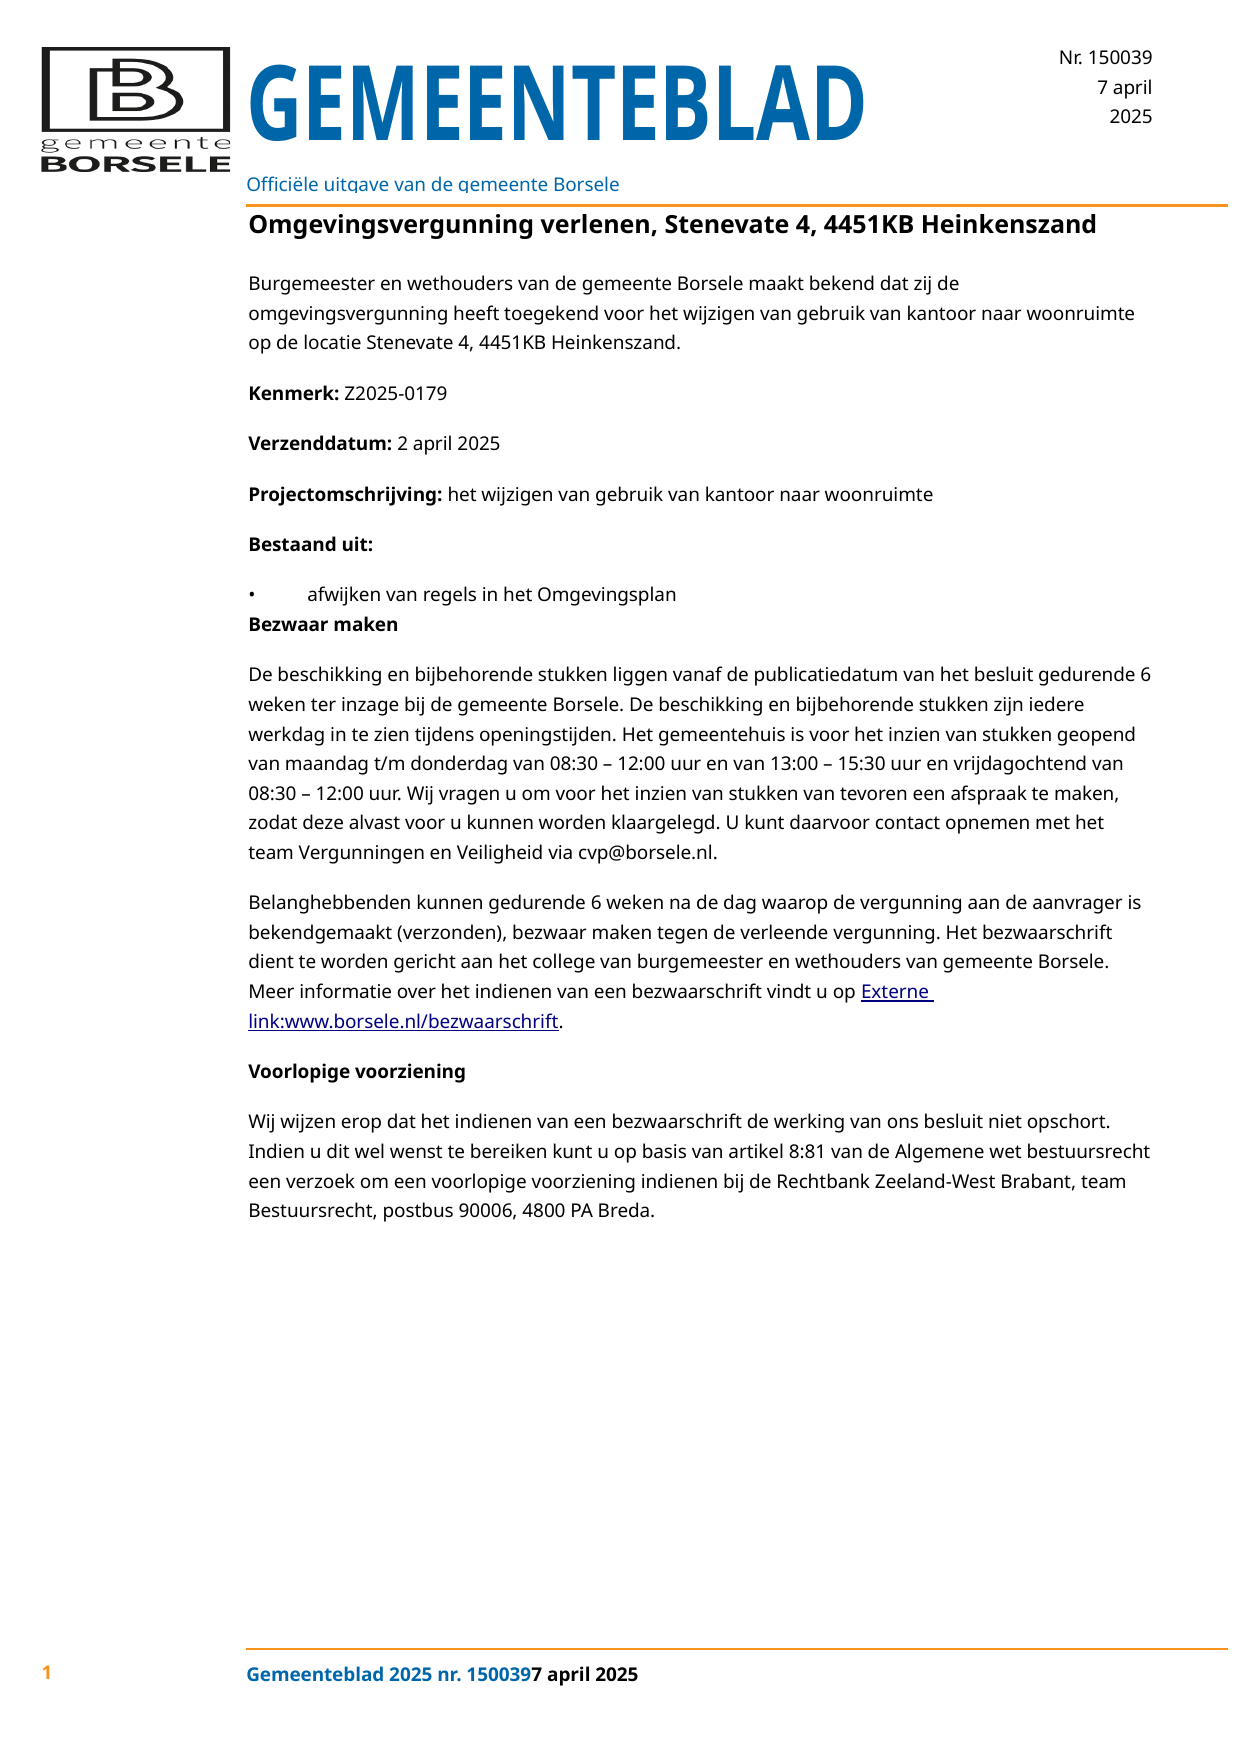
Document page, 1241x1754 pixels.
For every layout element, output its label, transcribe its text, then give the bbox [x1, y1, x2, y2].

text Omgevingsvergunning verlenen, Stenevate 4, 4451KB Heinkenszand [248, 207, 1152, 241]
text Bezwaar maken [248, 611, 1152, 637]
text Belanghebbenden kunnen gedurende 6 weken na de dag waarop de vergunning aan de aanvrager is bekendgemaakt (verzonden), bezwaar maken tegen de verleende vergunning. Het bezwaarschrift dient te worden gericht aan het college van burgemeester en wethouders van gemeente Borsele. Meer informatie over het indienen van een bezwaarschrift vindt u op Externe link:www.borsele.nl/bezwaarschrift. [248, 889, 1152, 1033]
picture [41, 47, 231, 172]
text Voorlopige voorziening [248, 1058, 1152, 1084]
list afwijken van regels in het Omgevingsplan [248, 582, 1152, 607]
text Bestaand uit: [248, 531, 1152, 557]
text Verzenddatum: 2 april 2025 [248, 430, 1152, 456]
text Projectomschrijving: het wijzigen van gebruik van kantoor naar woonruimte [248, 481, 1152, 506]
text Burgemeester en wethouders van de gemeente Borsele maakt bekend dat zij de omgevingsvergunning heeft toegekend voor het wijzigen van gebruik van kantoor naar woonruimte op de locatie Stenevate 4, 4451KB Heinkenszand. [248, 270, 1152, 355]
text De beschikking en bijbehorende stukken liggen vanaf de publicatiedatum van het besluit gedurende 6 weken ter inzage bij de gemeente Borsele. De beschikking en bijbehorende stukken zijn iedere werkdag in te zien tijdens openingstijden. Het gemeentehuis is voor het inzien van stukken geopend van maandag t/m donderdag van 08:30 – 12:00 uur en van 13:00 – 15:30 uur en vrijdagochtend van 08:30 – 12:00 uur. Wij vragen u om voor het inzien van stukken van tevoren een afspraak te maken, zodat deze alvast voor u kunnen worden klaargelegd. U kunt daarvoor contact opnemen met het team Vergunningen en Veiligheid via cvp@borsele.nl. [248, 662, 1152, 865]
text Kenmerk: Z2025-0179 [248, 380, 1152, 406]
text Wij wijzen erop dat het indienen van een bezwaarschrift de werking van ons besluit niet opschort. Indien u dit wel wenst te bereiken kunt u op basis van artikel 8:81 van de Algemene wet bestuursrecht een verzoek om een voorlopige voorziening indienen bij de Rechtbank Zeeland-West Brabant, team Bestuursrecht, postbus 90006, 4800 PA Breda. [248, 1109, 1152, 1223]
